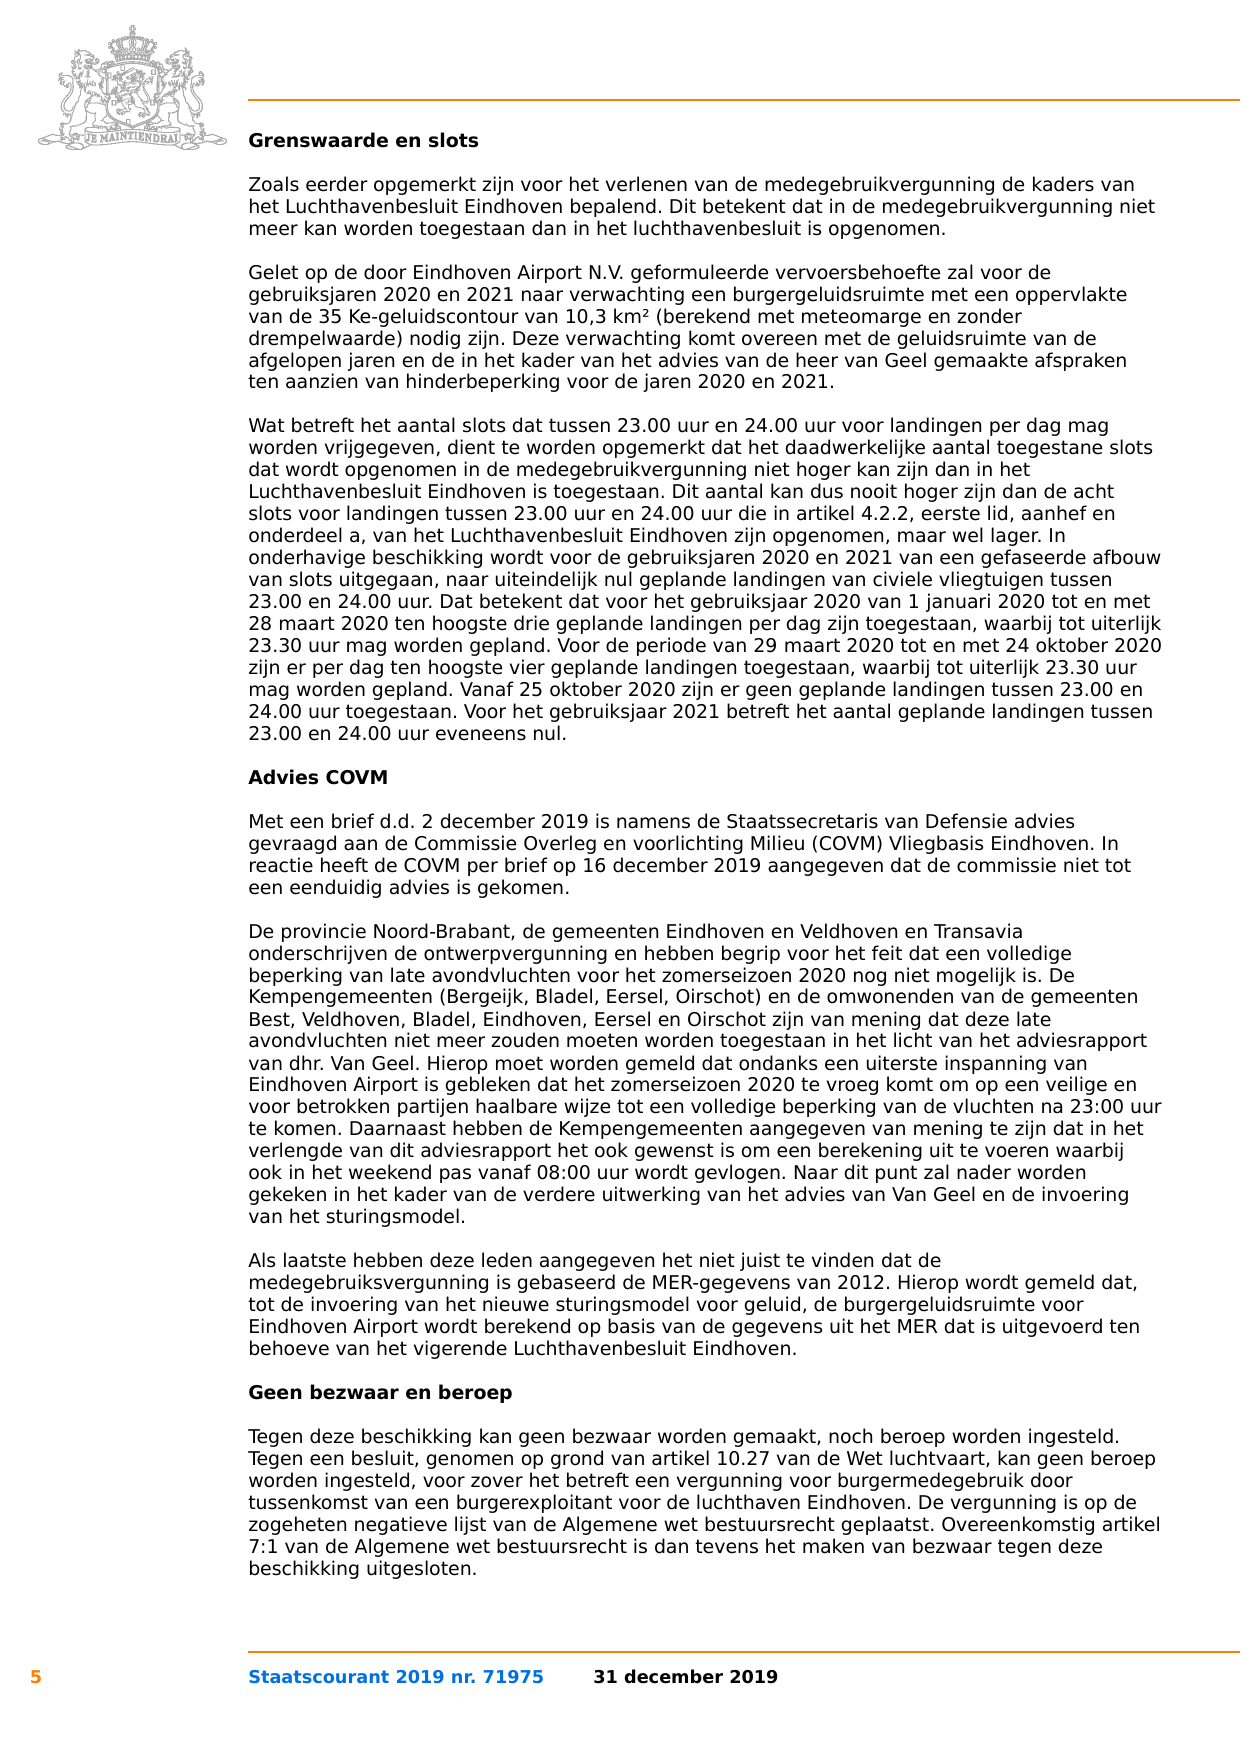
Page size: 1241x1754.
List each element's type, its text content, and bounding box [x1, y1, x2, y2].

text Wat betreft het aantal slots dat tussen 23.00 uur en 24.00 uur voor landingen per dag mag worden vrijgegeven, dient te worden opgemerkt dat het daadwerkelijke aantal toegestane slots dat wordt opgenomen in de medegebruikvergunning niet hoger kan zijn dan in het Luchthavenbesluit Eindhoven is toegestaan. Dit aantal kan dus nooit hoger zijn dan de acht slots voor landingen tussen 23.00 uur en 24.00 uur die in artikel 4.2.2, eerste lid, aanhef en onderdeel a, van het Luchthavenbesluit Eindhoven zijn opgenomen, maar wel lager. In onderhavige beschikking wordt voor de gebruiksjaren 2020 en 2021 van een gefaseerde afbouw van slots uitgegaan, naar uiteindelijk nul geplande landingen van civiele vliegtuigen tussen 23.00 en 24.00 uur. Dat betekent dat voor het gebruiksjaar 2020 van 1 januari 2020 tot en met 28 maart 2020 ten hoogste drie geplande landingen per dag zijn toegestaan, waarbij tot uiterlijk 23.30 uur mag worden gepland. Voor de periode van 29 maart 2020 tot en met 24 oktober 2020 zijn er per dag ten hoogste vier geplande landingen toegestaan, waarbij tot uiterlijk 23.30 uur mag worden gepland. Vanaf 25 oktober 2020 zijn er geen geplande landingen tussen 23.00 en 24.00 uur toegestaan. Voor het gebruiksjaar 2021 betreft het aantal geplande landingen tussen 23.00 en 24.00 uur eveneens nul. [248, 415, 1163, 745]
subtitle Advies COVM [248, 767, 1163, 789]
subtitle Geen bezwaar en beroep [248, 1382, 1163, 1404]
text De provincie Noord-Brabant, de gemeenten Eindhoven en Veldhoven en Transavia onderschrijven de ontwerpvergunning en hebben begrip voor het feit dat een volledige beperking van late avondvluchten voor het zomerseizoen 2020 nog niet mogelijk is. De Kempengemeenten (Bergeijk, Bladel, Eersel, Oirschot) en de omwonenden van de gemeenten Best, Veldhoven, Bladel, Eindhoven, Eersel en Oirschot zijn van mening dat deze late avondvluchten niet meer zouden moeten worden toegestaan in het licht van het adviesrapport van dhr. Van Geel. Hierop moet worden gemeld dat ondanks een uiterste inspanning van Eindhoven Airport is gebleken dat het zomerseizoen 2020 te vroeg komt om op een veilige en voor betrokken partijen haalbare wijze tot een volledige beperking van de vluchten na 23:00 uur te komen. Daarnaast hebben de Kempengemeenten aangegeven van mening te zijn dat in het verlengde van dit adviesrapport het ook gewenst is om een berekening uit te voeren waarbij ook in het weekend pas vanaf 08:00 uur wordt gevlogen. Naar dit punt zal nader worden gekeken in het kader van de verdere uitwerking van het advies van Van Geel en de invoering van het sturingsmodel. [248, 921, 1163, 1228]
text Tegen deze beschikking kan geen bezwaar worden gemaakt, noch beroep worden ingesteld. Tegen een besluit, genomen op grond van artikel 10.27 van de Wet luchtvaart, kan geen beroep worden ingesteld, voor zover het betreft een vergunning voor burgermedegebruik door tussenkomst van een burgerexploitant voor de luchthaven Eindhoven. De vergunning is op de zogeheten negatieve lijst van de Algemene wet bestuursrecht geplaatst. Overeenkomstig artikel 7:1 van de Algemene wet bestuursrecht is dan tevens het maken van bezwaar tegen deze beschikking uitgesloten. [248, 1426, 1163, 1579]
picture [38, 25, 227, 150]
text Met een brief d.d. 2 december 2019 is namens de Staatssecretaris van Defensie advies gevraagd aan de Commissie Overleg en voorlichting Milieu (COVM) Vliegbasis Eindhoven. In reactie heeft de COVM per brief op 16 december 2019 aangegeven dat de commissie niet tot een eenduidig advies is gekomen. [248, 811, 1163, 899]
subtitle Grenswaarde en slots [248, 130, 1163, 152]
text Gelet op de door Eindhoven Airport N.V. geformuleerde vervoersbehoefte zal voor de gebruiksjaren 2020 en 2021 naar verwachting een burgergeluidsruimte met een oppervlakte van de 35 Ke-geluidscontour van 10,3 km² (berekend met meteomarge en zonder drempelwaarde) nodig zijn. Deze verwachting komt overeen met de geluidsruimte van de afgelopen jaren en de in het kader van het advies van de heer van Geel gemaakte afspraken ten aanzien van hinderbeperking voor de jaren 2020 en 2021. [248, 262, 1163, 393]
text Als laatste hebben deze leden aangegeven het niet juist te vinden dat de medegebruiksvergunning is gebaseerd de MER-gegevens van 2012. Hierop wordt gemeld dat, tot de invoering van het nieuwe sturingsmodel voor geluid, de burgergeluidsruimte voor Eindhoven Airport wordt berekend op basis van de gegevens uit het MER dat is uitgevoerd ten behoeve van het vigerende Luchthavenbesluit Eindhoven. [248, 1250, 1163, 1360]
text Zoals eerder opgemerkt zijn voor het verlenen van de medegebruikvergunning de kaders van het Luchthavenbesluit Eindhoven bepalend. Dit betekent dat in de medegebruikvergunning niet meer kan worden toegestaan dan in het luchthavenbesluit is opgenomen. [248, 174, 1163, 240]
